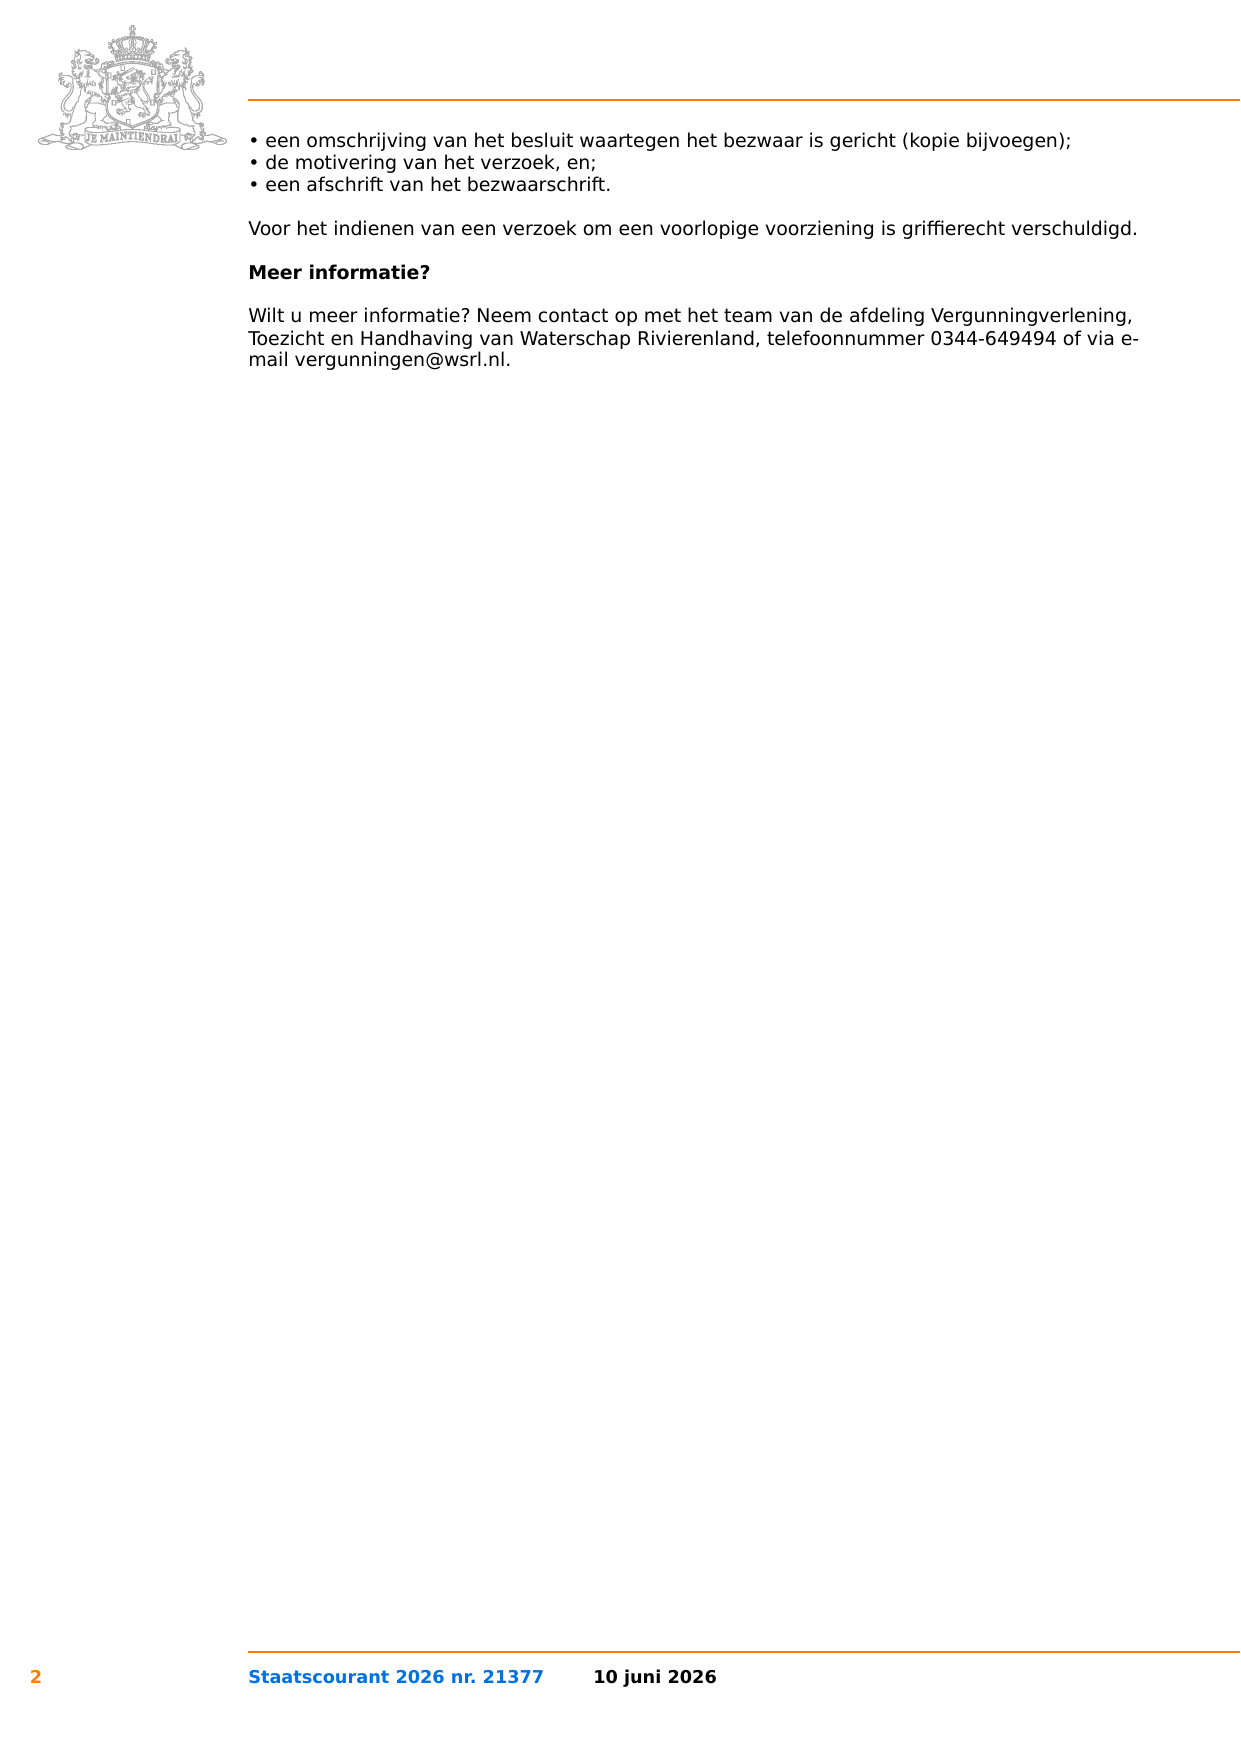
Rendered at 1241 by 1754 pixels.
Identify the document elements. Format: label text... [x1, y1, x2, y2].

text • een omschrijving van het besluit waartegen het bezwaar is gericht (kopie bijvoegen); [248, 130, 1163, 152]
text Wilt u meer informatie? Neem contact op met het team van de afdeling Vergunningverlening, Toezicht en Handhaving van Waterschap Rivierenland, telefoonnummer 0344-649494 of via e-mail vergunningen@wsrl.nl. [248, 305, 1163, 371]
text • een afschrift van het bezwaarschrift. [248, 174, 1163, 196]
picture [38, 25, 227, 150]
text Voor het indienen van een verzoek om een voorlopige voorziening is griffierecht verschuldigd. [248, 218, 1163, 240]
subtitle Meer informatie? [248, 262, 1163, 283]
text • de motivering van het verzoek, en; [248, 152, 1163, 174]
